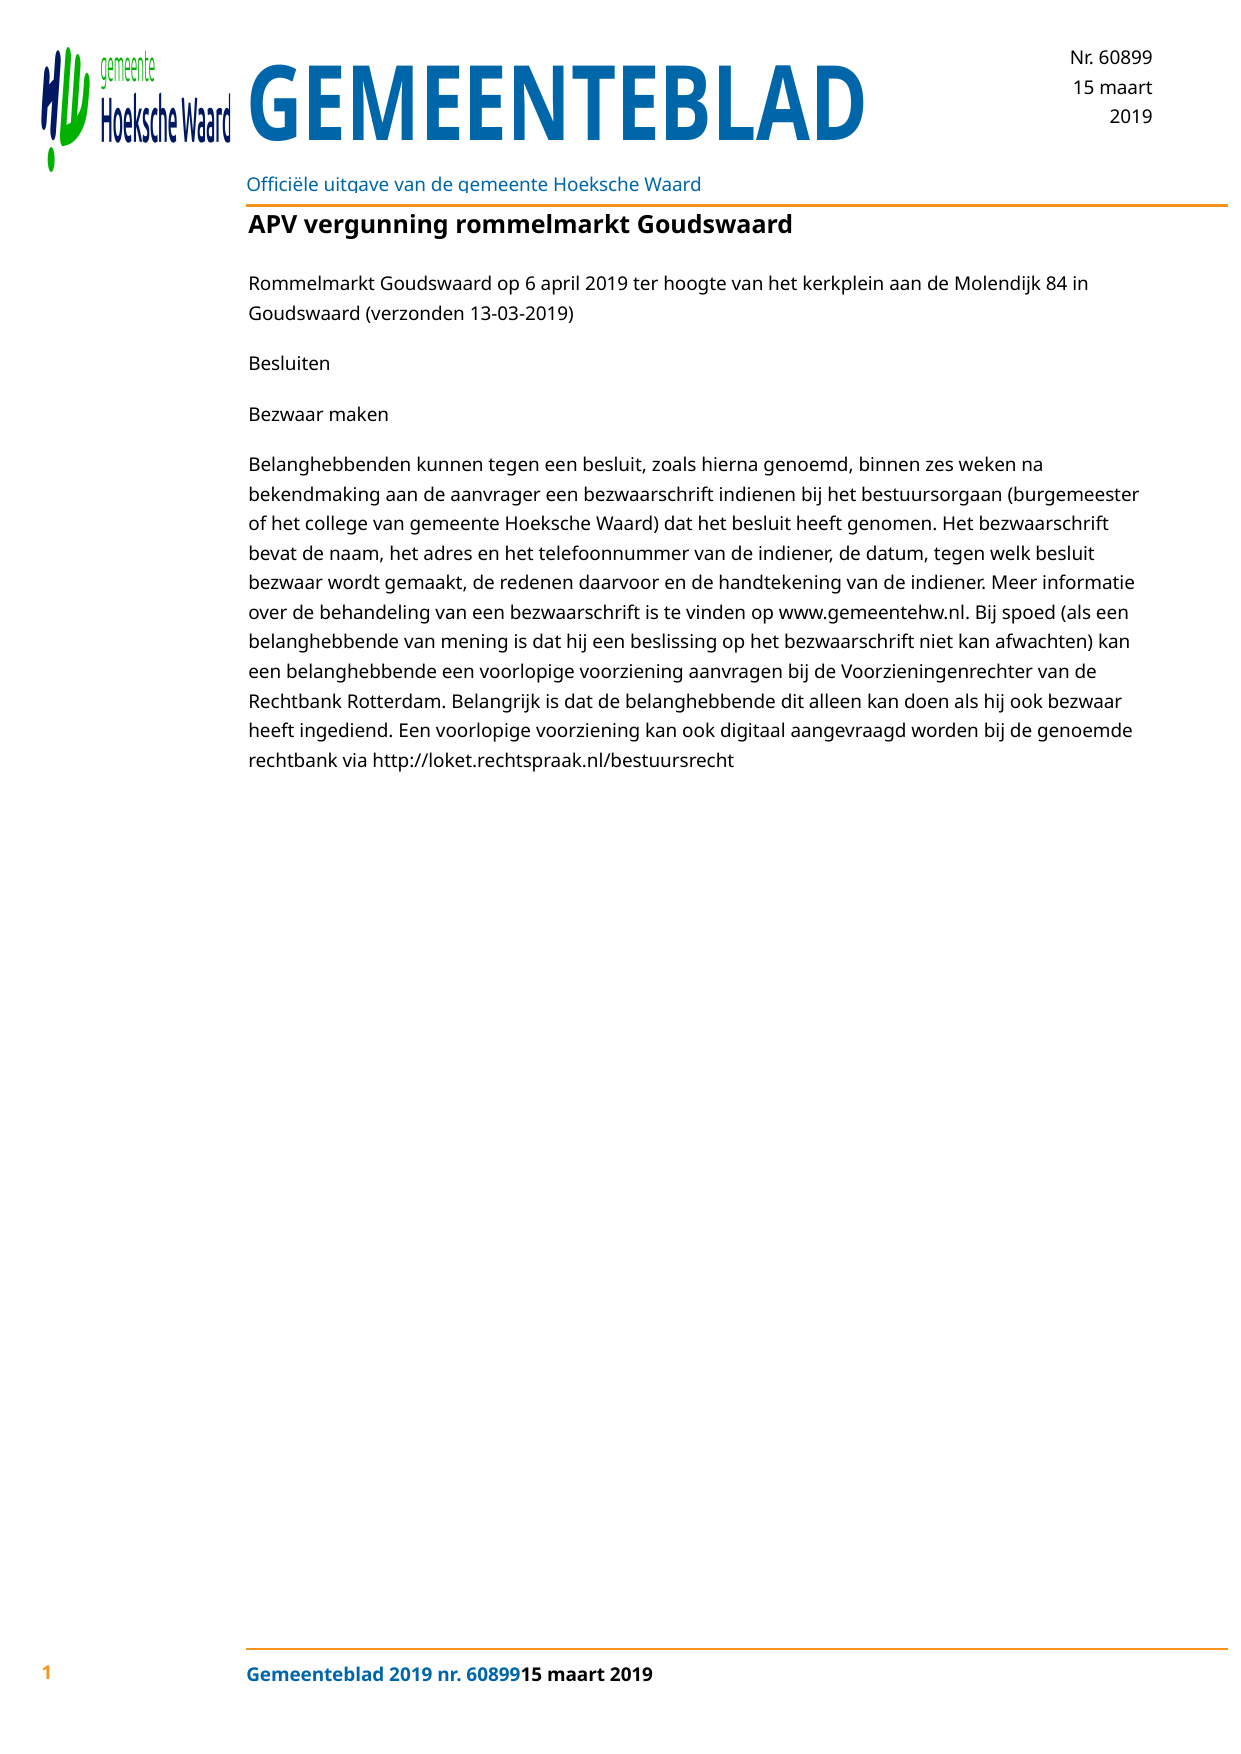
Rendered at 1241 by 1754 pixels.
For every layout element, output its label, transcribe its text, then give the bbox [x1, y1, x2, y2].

text Besluiten [248, 350, 1152, 376]
text Bezwaar maken [248, 401, 1152, 426]
text Belanghebbenden kunnen tegen een besluit, zoals hierna genoemd, binnen zes weken na bekendmaking aan de aanvrager een bezwaarschrift indienen bij het bestuursorgaan (burgemeester of het college van gemeente Hoeksche Waard) dat het besluit heeft genomen. Het bezwaarschrift bevat de naam, het adres en het telefoonnummer van de indiener, de datum, tegen welk besluit bezwaar wordt gemaakt, de redenen daarvoor en de handtekening van de indiener. Meer informatie over de behandeling van een bezwaarschrift is te vinden op www.gemeentehw.nl. Bij spoed (als een belanghebbende van mening is dat hij een beslissing op het bezwaarschrift niet kan afwachten) kan een belanghebbende een voorlopige voorziening aanvragen bij de Voorzieningenrechter van de Rechtbank Rotterdam. Belangrijk is dat de belanghebbende dit alleen kan doen als hij ook bezwaar heeft ingediend. Een voorlopige voorziening kan ook digitaal aangevraagd worden bij de genoemde rechtbank via http://loket.rechtspraak.nl/bestuursrecht [248, 451, 1152, 773]
picture [41, 47, 231, 172]
text APV vergunning rommelmarkt Goudswaard [248, 207, 1152, 241]
text Rommelmarkt Goudswaard op 6 april 2019 ter hoogte van het kerkplein aan de Molendijk 84 in Goudswaard (verzonden 13-03-2019) [248, 270, 1152, 326]
